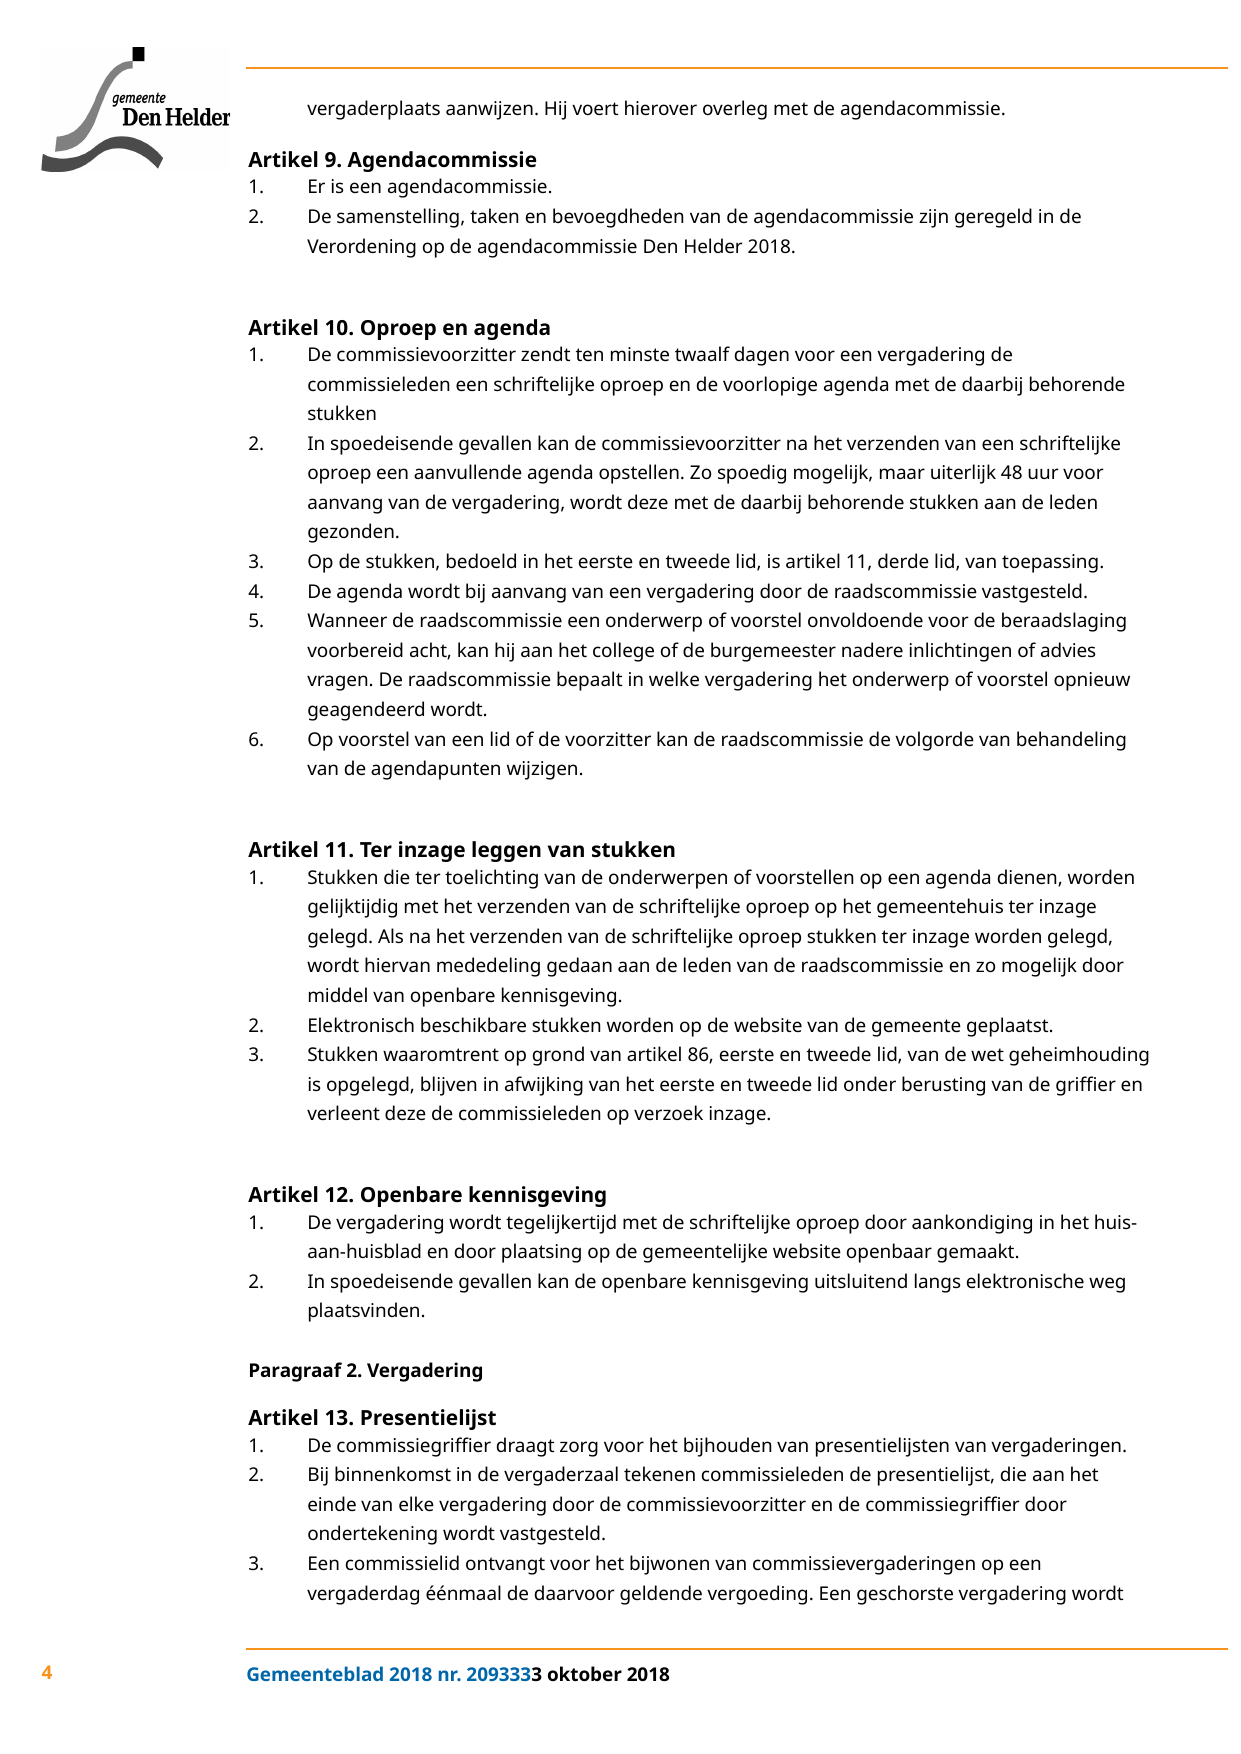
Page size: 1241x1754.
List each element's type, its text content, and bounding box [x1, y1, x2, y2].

picture [41, 47, 231, 172]
list Elektronisch beschikbare stukken worden op de website van de gemeente geplaatst. [248, 1012, 1152, 1037]
text Artikel 13. Presentielijst [248, 1403, 1152, 1432]
list Wanneer de raadscommissie een onderwerp of voorstel onvoldoende voor de beraadslaging voorbereid acht, kan hij aan het college of de burgemeester nadere inlichtingen of advies vragen. De raadscommissie bepaalt in welke vergadering het onderwerp of voorstel opnieuw geagendeerd wordt. [248, 607, 1152, 722]
list Er is een agendacommissie. [248, 174, 1152, 199]
list In spoedeisende gevallen kan de openbare kennisgeving uitsluitend langs elektronische weg plaatsvinden. [248, 1268, 1152, 1323]
text Paragraaf 2. Vergadering [248, 1357, 1152, 1383]
list Bij binnenkomst in de vergaderzaal tekenen commissieleden de presentielijst, die aan het einde van elke vergadering door de commissievoorzitter en de commissiegriffier door ondertekening wordt vastgesteld. [248, 1461, 1152, 1546]
list Een commissielid ontvangt voor het bijwonen van commissievergaderingen op een vergaderdag éénmaal de daarvoor geldende vergoeding. Een geschorste vergadering wordt [248, 1550, 1152, 1606]
list Stukken die ter toelichting van de onderwerpen of voorstellen op een agenda dienen, worden gelijktijdig met het verzenden van de schriftelijke oproep op het gemeentehuis ter inzage gelegd. Als na het verzenden van de schriftelijke oproep stukken ter inzage worden gelegd, wordt hiervan mededeling gedaan aan de leden van de raadscommissie en zo mogelijk door middel van openbare kennisgeving. [248, 864, 1152, 1008]
list De agenda wordt bij aanvang van een vergadering door de raadscommissie vastgesteld. [248, 578, 1152, 604]
text Artikel 12. Openbare kennisgeving [248, 1181, 1152, 1209]
list vergaderplaats aanwijzen. Hij voert hierover overleg met de agendacommissie. [248, 95, 1152, 121]
list De commissievoorzitter zendt ten minste twaalf dagen voor een vergadering de commissieleden een schriftelijke oproep en de voorlopige agenda met de daarbij behorende stukken [248, 341, 1152, 426]
text Artikel 10. Oproep en agenda [248, 313, 1152, 341]
list De vergadering wordt tegelijkertijd met de schriftelijke oproep door aankondiging in het huis-aan-huisblad en door plaatsing op de gemeentelijke website openbaar gemaakt. [248, 1209, 1152, 1264]
list De samenstelling, taken en bevoegdheden van de agendacommissie zijn geregeld in de Verordening op de agendacommissie Den Helder 2018. [248, 203, 1152, 258]
text Artikel 9. Agendacommissie [248, 145, 1152, 174]
list De commissiegriffier draagt zorg voor het bijhouden van presentielijsten van vergaderingen. [248, 1432, 1152, 1458]
list Op de stukken, bedoeld in het eerste en tweede lid, is artikel 11, derde lid, van toepassing. [248, 548, 1152, 574]
list Op voorstel van een lid of de voorzitter kan de raadscommissie de volgorde van behandeling van de agendapunten wijzigen. [248, 726, 1152, 781]
list Stukken waaromtrent op grond van artikel 86, eerste en tweede lid, van de wet geheimhouding is opgelegd, blijven in afwijking van het eerste en tweede lid onder berusting van de griffier en verleent deze de commissieleden op verzoek inzage. [248, 1041, 1152, 1126]
list In spoedeisende gevallen kan de commissievoorzitter na het verzenden van een schriftelijke oproep een aanvullende agenda opstellen. Zo spoedig mogelijk, maar uiterlijk 48 uur voor aanvang van de vergadering, wordt deze met de daarbij behorende stukken aan de leden gezonden. [248, 430, 1152, 544]
text Artikel 11. Ter inzage leggen van stukken [248, 835, 1152, 864]
